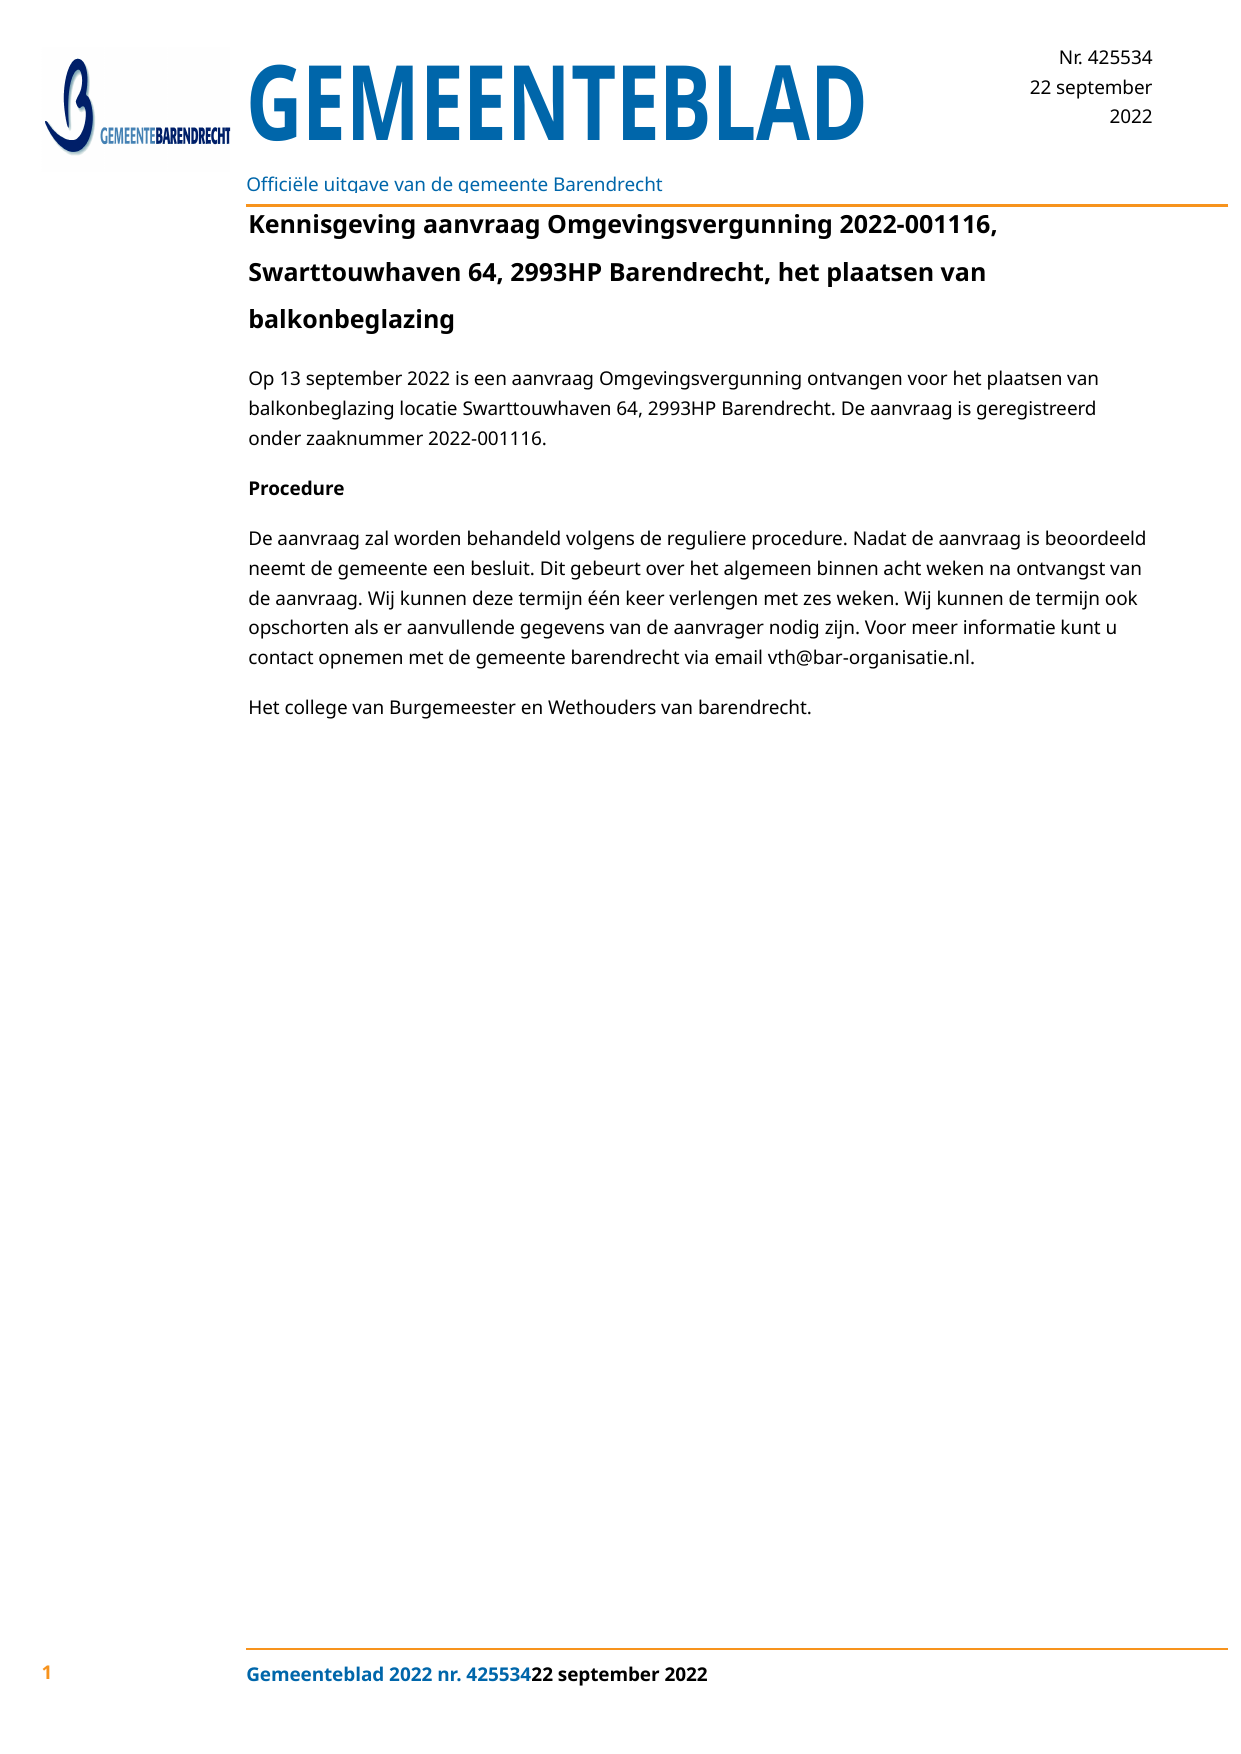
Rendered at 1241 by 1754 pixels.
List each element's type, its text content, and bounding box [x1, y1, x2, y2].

text De aanvraag zal worden behandeld volgens de reguliere procedure. Nadat de aanvraag is beoordeeld neemt de gemeente een besluit. Dit gebeurt over het algemeen binnen acht weken na ontvangst van de aanvraag. Wij kunnen deze termijn één keer verlengen met zes weken. Wij kunnen de termijn ook opschorten als er aanvullende gegevens van de aanvrager nodig zijn. Voor meer informatie kunt u contact opnemen met de gemeente barendrecht via email vth@bar-organisatie.nl. [248, 526, 1152, 669]
picture [41, 47, 231, 172]
text Op 13 september 2022 is een aanvraag Omgevingsvergunning ontvangen voor het plaatsen van balkonbeglazing locatie Swarttouwhaven 64, 2993HP Barendrecht. De aanvraag is geregistreerd onder zaaknummer 2022-001116. [248, 366, 1152, 450]
text Procedure [248, 475, 1152, 501]
text Kennisgeving aanvraag Omgevingsvergunning 2022-001116, Swarttouwhaven 64, 2993HP Barendrecht, het plaatsen van balkonbeglazing [248, 207, 1152, 336]
text Het college van Burgemeester en Wethouders van barendrecht. [248, 694, 1152, 720]
